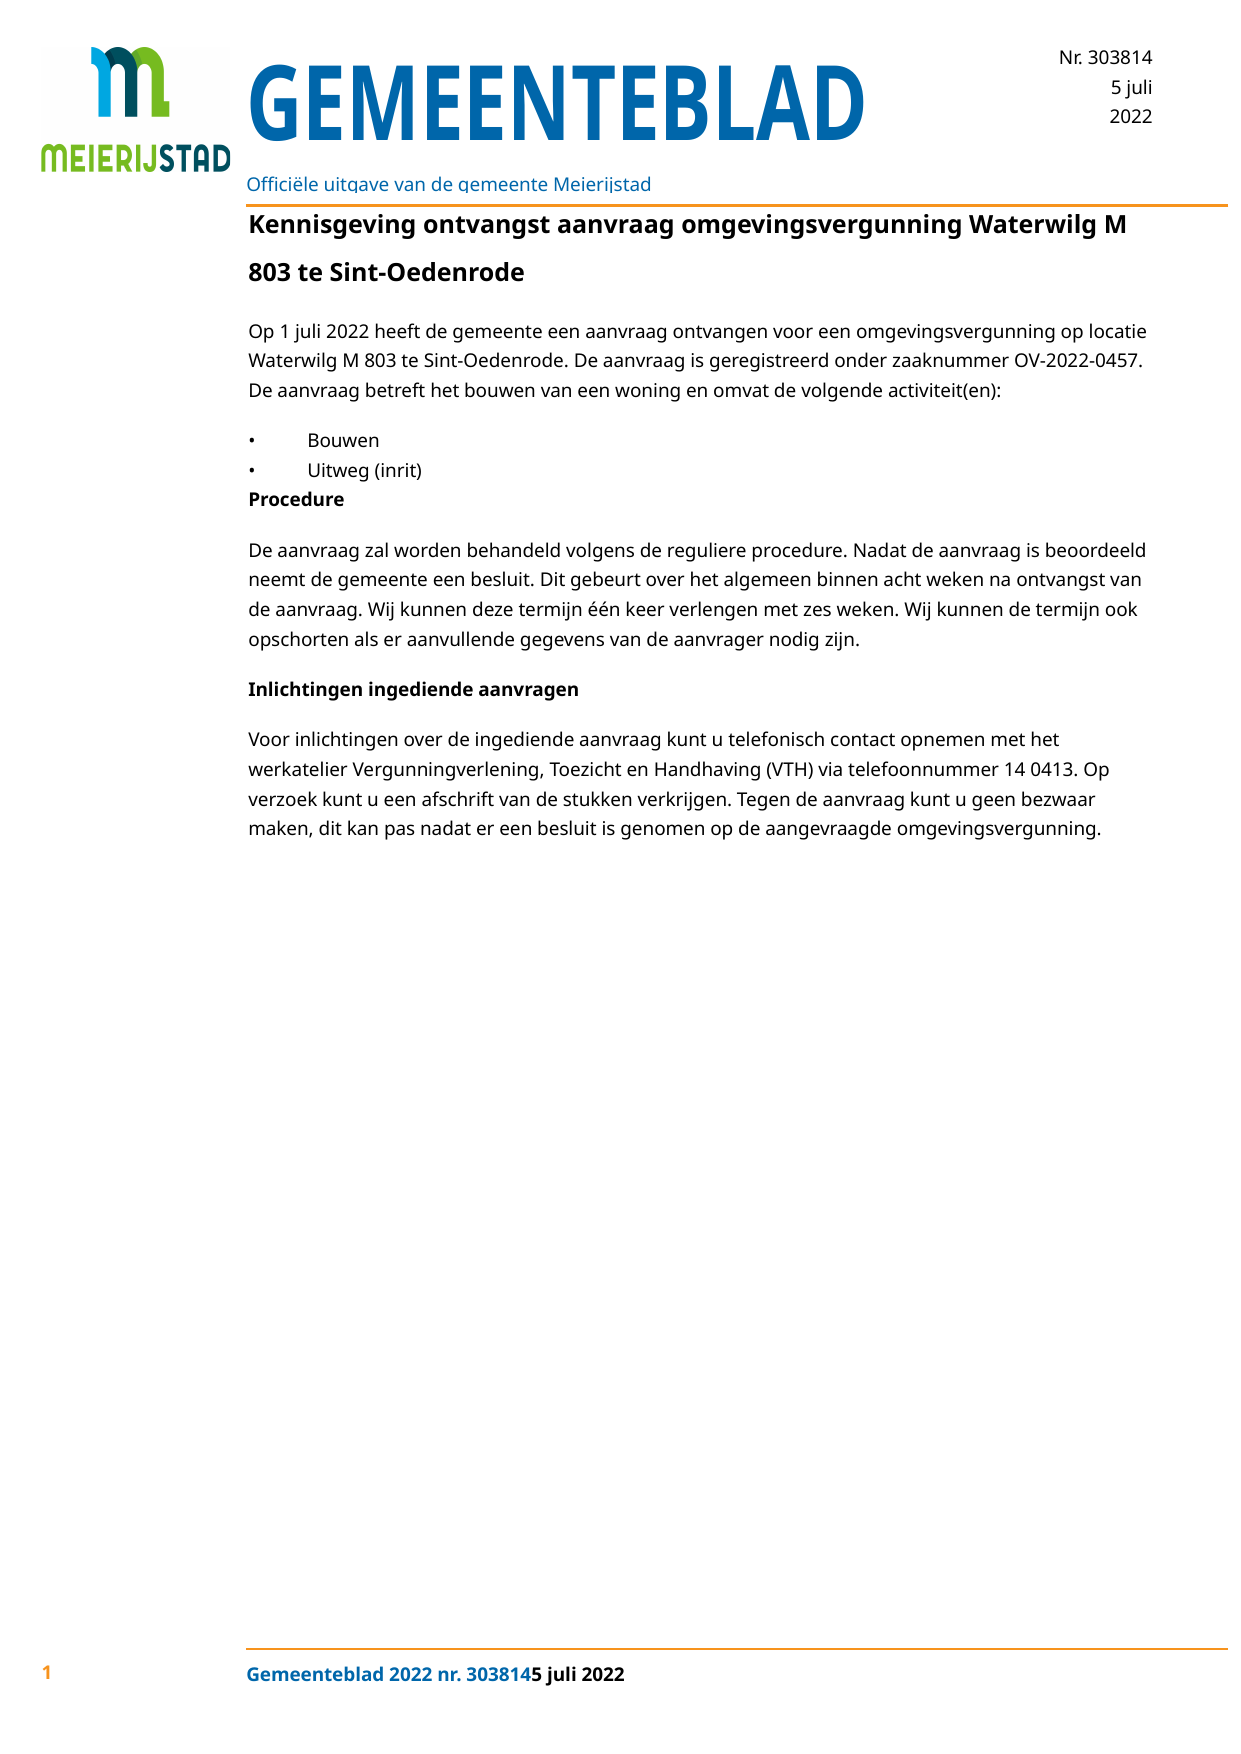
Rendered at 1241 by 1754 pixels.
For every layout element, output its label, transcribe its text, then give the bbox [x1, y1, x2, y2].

text Inlichtingen ingediende aanvragen [248, 676, 1152, 702]
list Bouwen [248, 427, 1152, 453]
picture [41, 47, 231, 172]
text Voor inlichtingen over de ingediende aanvraag kunt u telefonisch contact opnemen met het werkatelier Vergunningverlening, Toezicht en Handhaving (VTH) via telefoonnummer 14 0413. Op verzoek kunt u een afschrift van de stukken verkrijgen. Tegen de aanvraag kunt u geen bezwaar maken, dit kan pas nadat er een besluit is genomen op de aangevraagde omgevingsvergunning. [248, 727, 1152, 841]
text De aanvraag zal worden behandeld volgens de reguliere procedure. Nadat de aanvraag is beoordeeld neemt de gemeente een besluit. Dit gebeurt over het algemeen binnen acht weken na ontvangst van de aanvraag. Wij kunnen deze termijn één keer verlengen met zes weken. Wij kunnen de termijn ook opschorten als er aanvullende gegevens van de aanvrager nodig zijn. [248, 537, 1152, 652]
text Procedure [248, 487, 1152, 512]
text Kennisgeving ontvangst aanvraag omgevingsvergunning Waterwilg M 803 te Sint-Oedenrode [248, 207, 1152, 288]
text Op 1 juli 2022 heeft de gemeente een aanvraag ontvangen voor een omgevingsvergunning op locatie Waterwilg M 803 te Sint-Oedenrode. De aanvraag is geregistreerd onder zaaknummer OV-2022-0457. De aanvraag betreft het bouwen van een woning en omvat de volgende activiteit(en): [248, 318, 1152, 403]
list Uitweg (inrit) [248, 457, 1152, 483]
